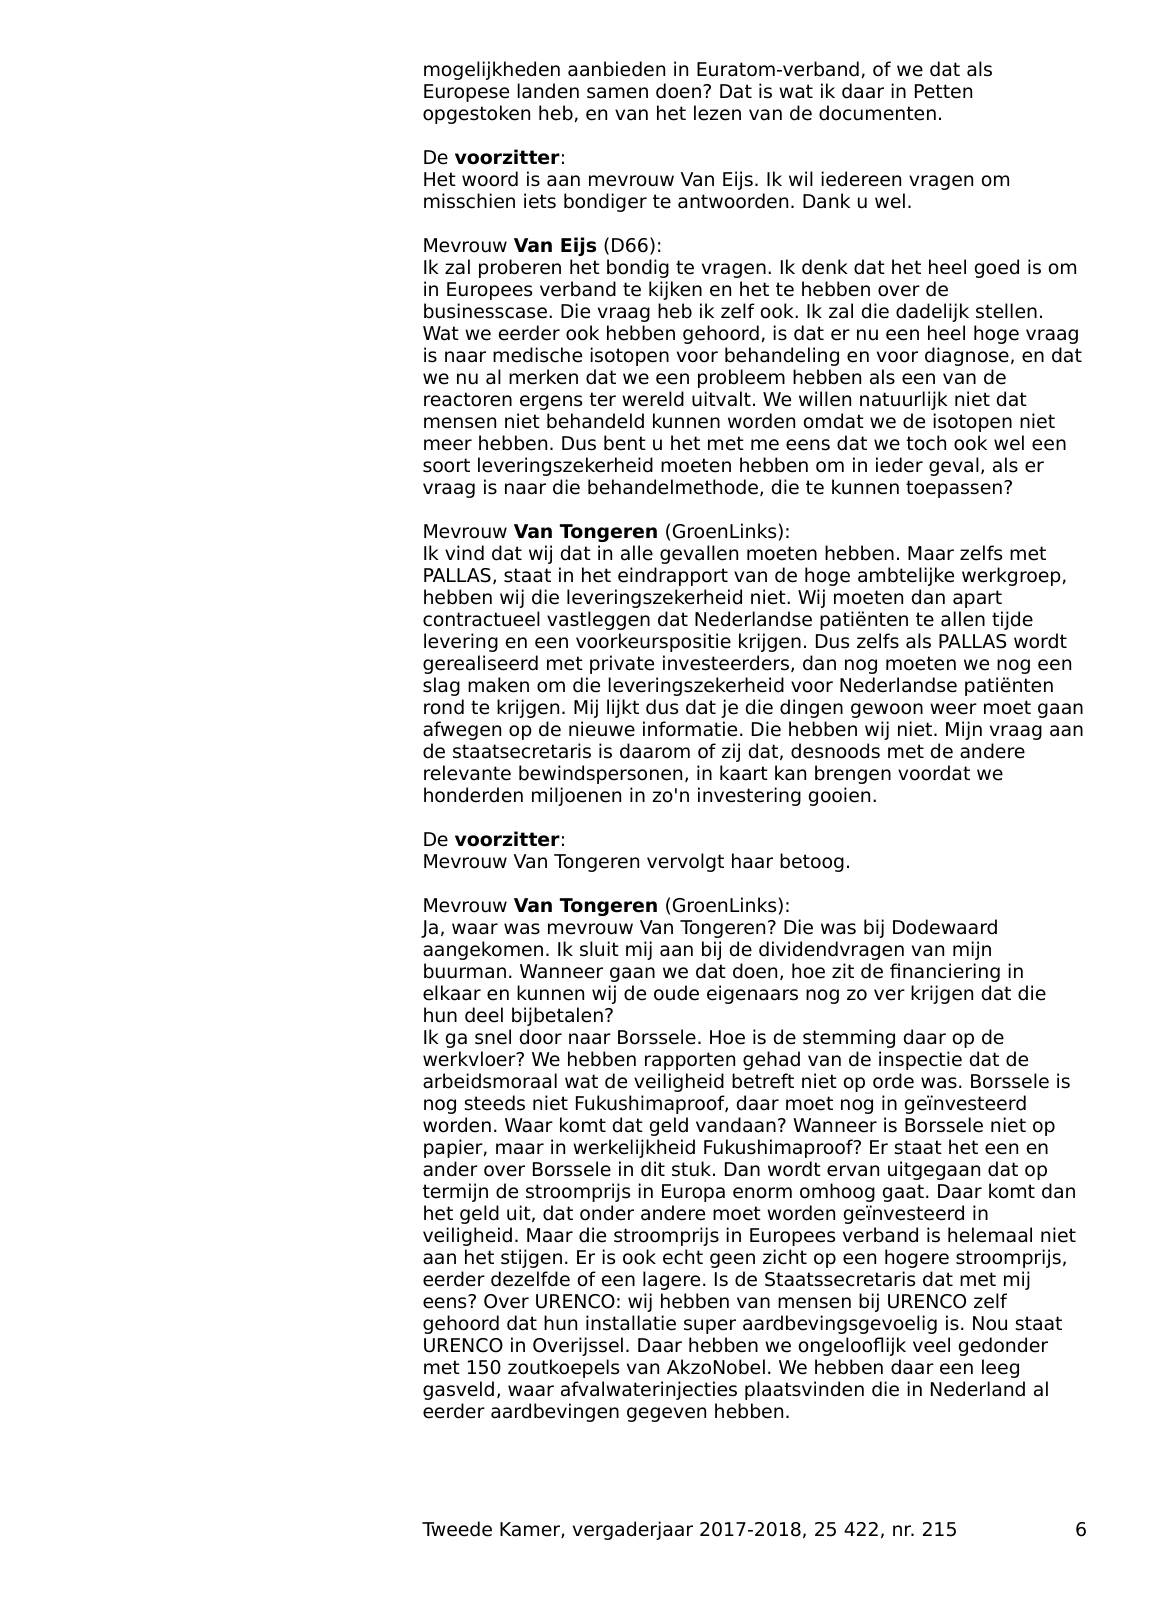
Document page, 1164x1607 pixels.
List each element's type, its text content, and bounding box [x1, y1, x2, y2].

text Ik zal proberen het bondig te vragen. Ik denk dat het heel goed is om in Europees verband te kijken en het te hebben over de businesscase. Die vraag heb ik zelf ook. Ik zal die dadelijk stellen. Wat we eerder ook hebben gehoord, is dat er nu een heel hoge vraag is naar medische isotopen voor behandeling en voor diagnose, en dat we nu al merken dat we een probleem hebben als een van de reactoren ergens ter wereld uitvalt. We willen natuurlijk niet dat mensen niet behandeld kunnen worden omdat we de isotopen niet meer hebben. Dus bent u het met me eens dat we toch ook wel een soort leveringszekerheid moeten hebben om in ieder geval, als er vraag is naar die behandelmethode, die te kunnen toepassen? [422, 257, 1087, 499]
text Mevrouw Van Tongeren vervolgt haar betoog. [422, 851, 1087, 873]
text mogelijkheden aanbieden in Euratom-verband, of we dat als Europese landen samen doen? Dat is wat ik daar in Petten opgestoken heb, en van het lezen van de documenten. [422, 59, 1087, 125]
text Mevrouw Van Tongeren (GroenLinks): [422, 521, 1087, 543]
text Ik vind dat wij dat in alle gevallen moeten hebben. Maar zelfs met PALLAS, staat in het eindrapport van de hoge ambtelijke werkgroep, hebben wij die leveringszekerheid niet. Wij moeten dan apart contractueel vastleggen dat Nederlandse patiënten te allen tijde levering en een voorkeurspositie krijgen. Dus zelfs als PALLAS wordt gerealiseerd met private investeerders, dan nog moeten we nog een slag maken om die leveringszekerheid voor Nederlandse patiënten rond te krijgen. Mij lijkt dus dat je die dingen gewoon weer moet gaan afwegen op de nieuwe informatie. Die hebben wij niet. Mijn vraag aan de staatsecretaris is daarom of zij dat, desnoods met de andere relevante bewindspersonen, in kaart kan brengen voordat we honderden miljoenen in zo'n investering gooien. [422, 543, 1087, 807]
text Ik ga snel door naar Borssele. Hoe is de stemming daar op de werkvloer? We hebben rapporten gehad van de inspectie dat de arbeidsmoraal wat de veiligheid betreft niet op orde was. Borssele is nog steeds niet Fukushimaproof, daar moet nog in geïnvesteerd worden. Waar komt dat geld vandaan? Wanneer is Borssele niet op papier, maar in werkelijkheid Fukushimaproof? Er staat het een en ander over Borssele in dit stuk. Dan wordt ervan uitgegaan dat op termijn de stroomprijs in Europa enorm omhoog gaat. Daar komt dan het geld uit, dat onder andere moet worden geïnvesteerd in veiligheid. Maar die stroomprijs in Europees verband is helemaal niet aan het stijgen. Er is ook echt geen zicht op een hogere stroomprijs, eerder dezelfde of een lagere. Is de Staatssecretaris dat met mij eens? Over URENCO: wij hebben van mensen bij URENCO zelf gehoord dat hun installatie super aardbevingsgevoelig is. Nou staat URENCO in Overijssel. Daar hebben we ongelooflijk veel gedonder met 150 zoutkoepels van AkzoNobel. We hebben daar een leeg gasveld, waar afvalwaterinjecties plaatsvinden die in Nederland al eerder aardbevingen gegeven hebben. [422, 1027, 1087, 1423]
text Mevrouw Van Eijs (D66): [422, 235, 1087, 257]
text De voorzitter: [422, 147, 1087, 169]
text Het woord is aan mevrouw Van Eijs. Ik wil iedereen vragen om misschien iets bondiger te antwoorden. Dank u wel. [422, 169, 1087, 213]
text De voorzitter: [422, 829, 1087, 851]
text Mevrouw Van Tongeren (GroenLinks): [422, 895, 1087, 917]
text Ja, waar was mevrouw Van Tongeren? Die was bij Dodewaard aangekomen. Ik sluit mij aan bij de dividendvragen van mijn buurman. Wanneer gaan we dat doen, hoe zit de financiering in elkaar en kunnen wij de oude eigenaars nog zo ver krijgen dat die hun deel bijbetalen? [422, 917, 1087, 1027]
